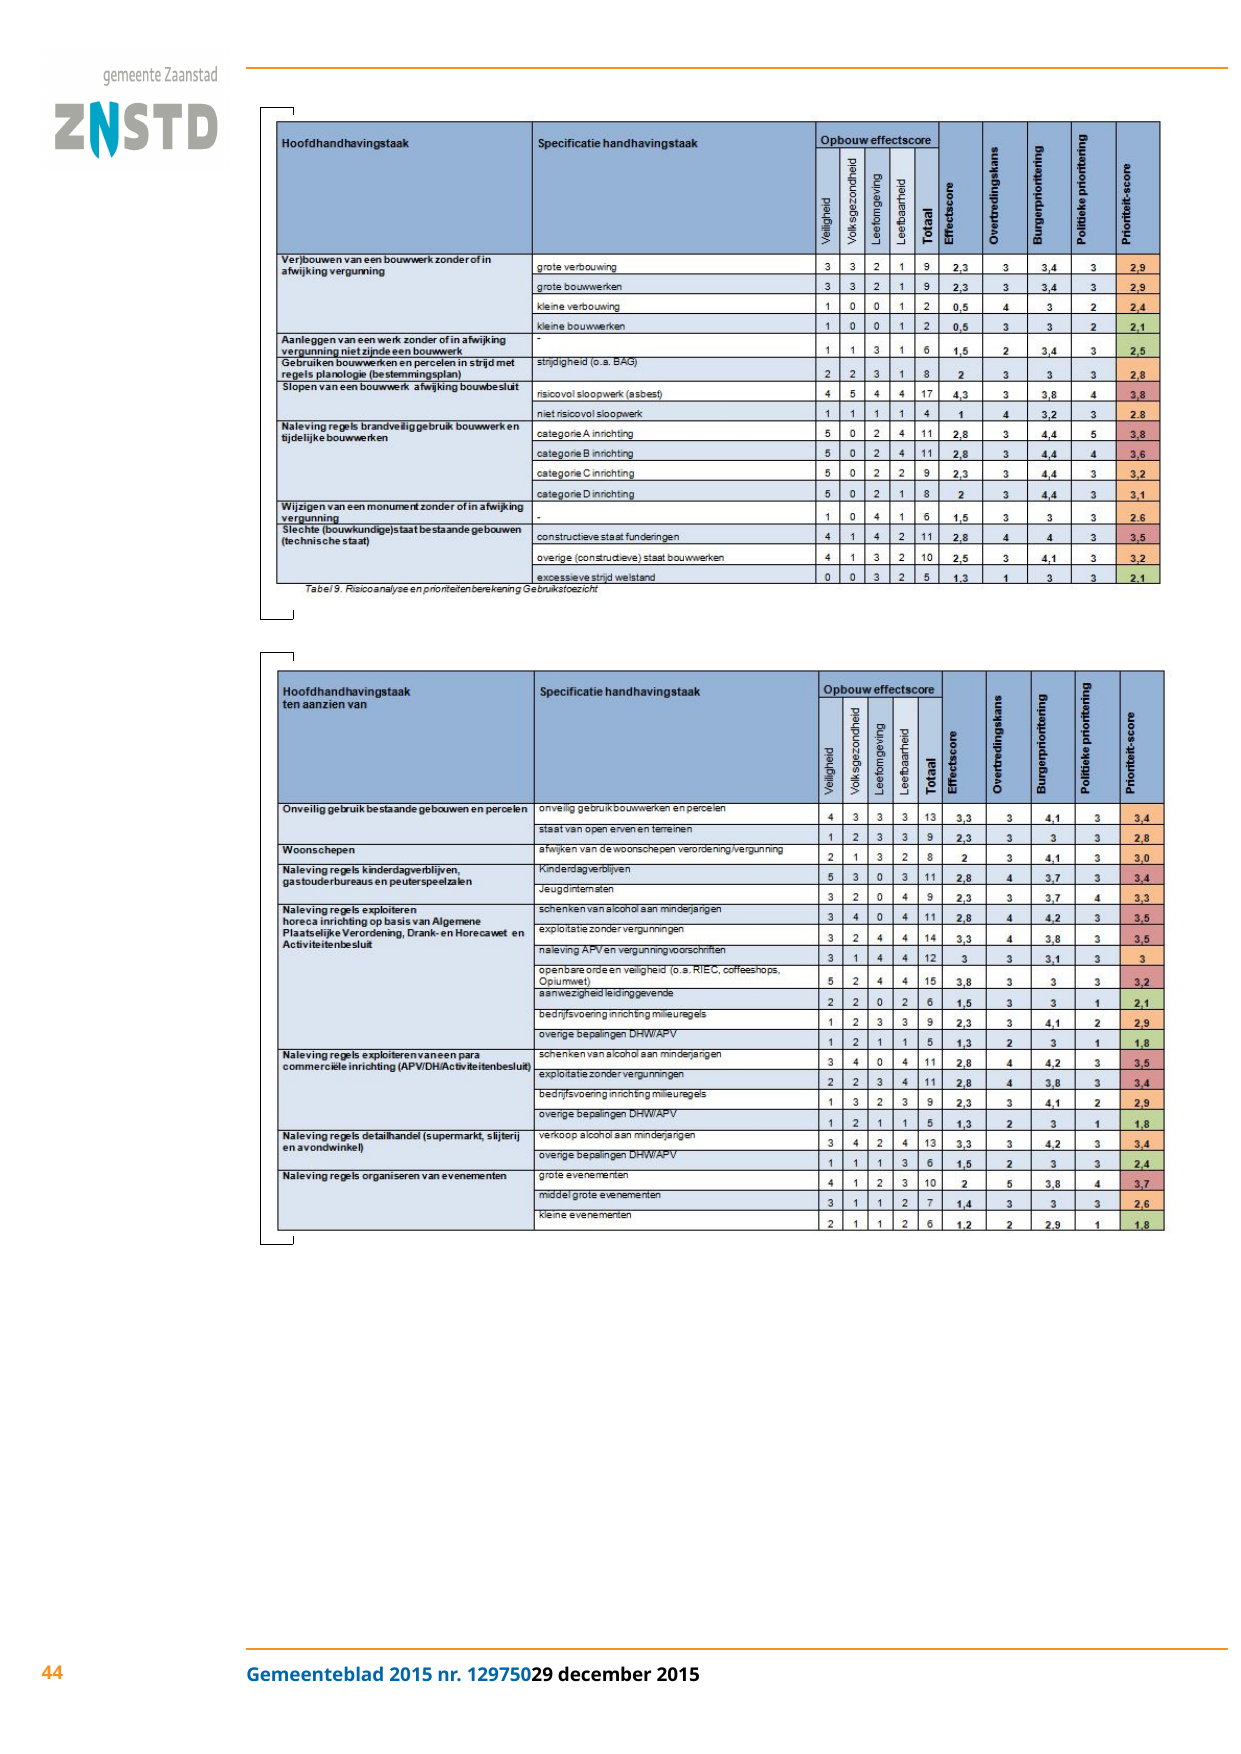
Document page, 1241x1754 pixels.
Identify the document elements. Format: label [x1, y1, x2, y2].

picture [268, 115, 1173, 610]
picture [268, 661, 1173, 1236]
picture [41, 47, 231, 172]
